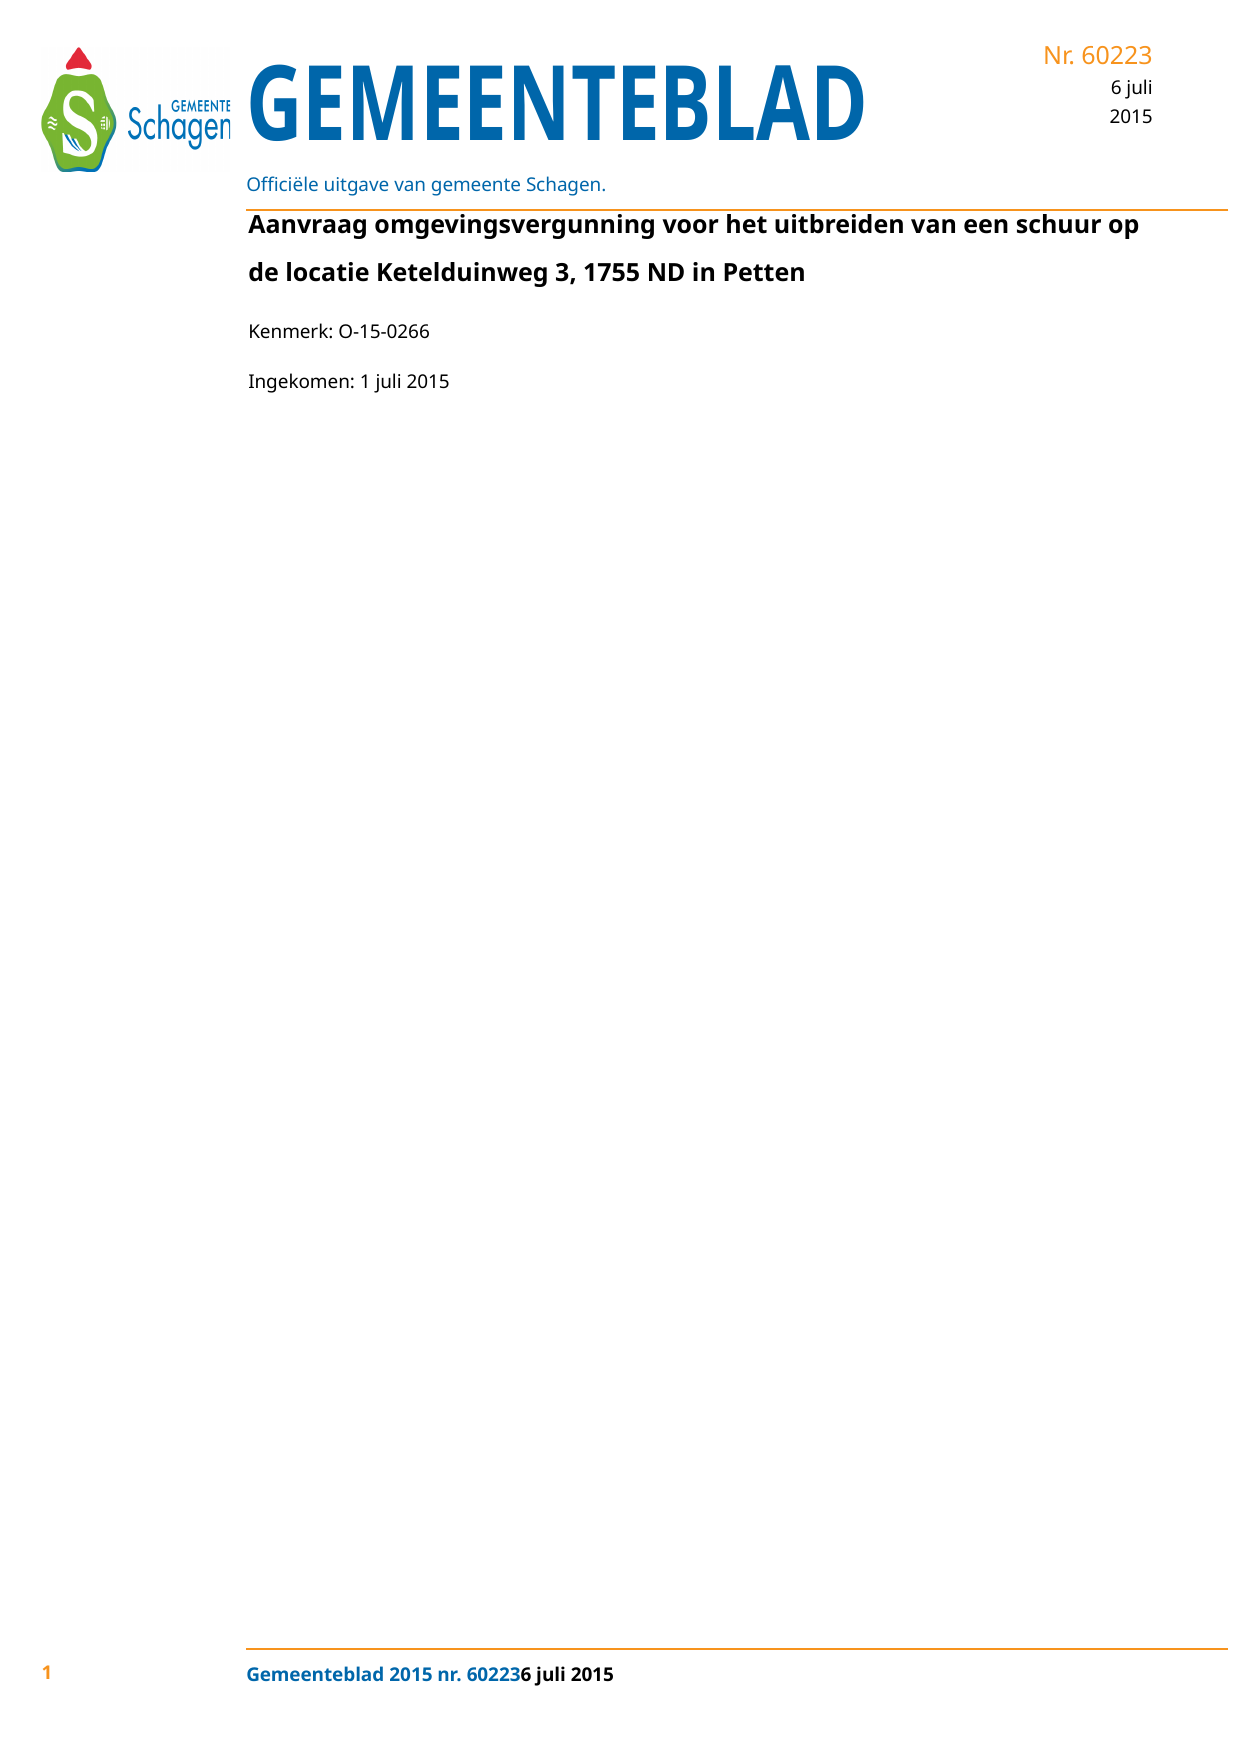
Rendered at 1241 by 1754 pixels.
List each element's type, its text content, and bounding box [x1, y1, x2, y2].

text Ingekomen: 1 juli 2015 [248, 368, 1152, 394]
text Kenmerk: O-15-0266 [248, 318, 1152, 344]
picture [41, 47, 231, 172]
text Aanvraag omgevingsvergunning voor het uitbreiden van een schuur op de locatie Ketelduinweg 3, 1755 ND in Petten [248, 211, 1152, 288]
